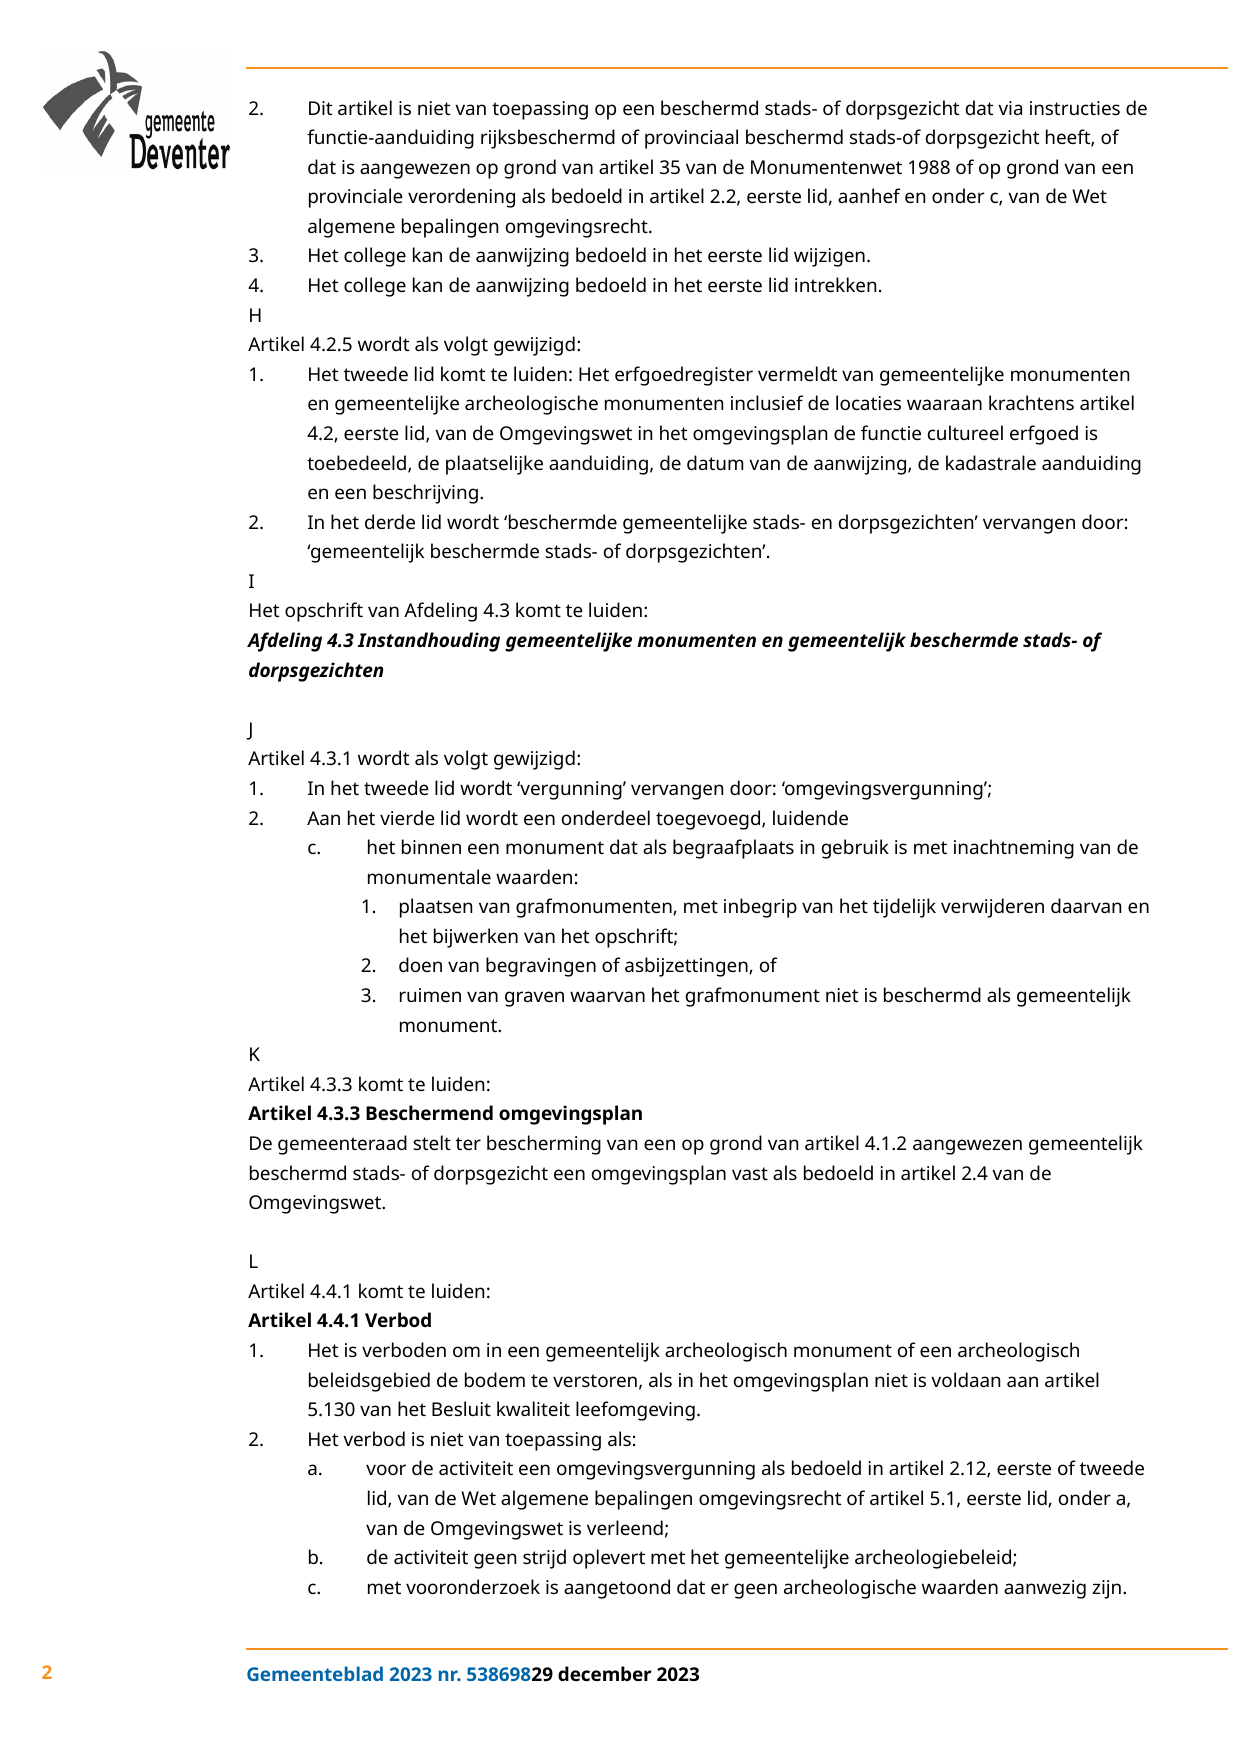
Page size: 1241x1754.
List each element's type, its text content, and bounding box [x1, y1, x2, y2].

text Artikel 4.4.1 Verbod [248, 1308, 1152, 1333]
text De gemeenteraad stelt ter bescherming van een op grond van artikel 4.1.2 aangewezen gemeentelijk beschermd stads- of dorpsgezicht een omgevingsplan vast als bedoeld in artikel 2.4 van de Omgevingswet. [248, 1130, 1152, 1215]
list de activiteit geen strijd oplevert met het gemeentelijke archeologiebeleid; [307, 1544, 1152, 1570]
list plaatsen van grafmonumenten, met inbegrip van het tijdelijk verwijderen daarvan en het bijwerken van het opschrift; [361, 893, 1152, 949]
text Het opschrift van Afdeling 4.3 komt te luiden: [248, 598, 1152, 623]
list Het tweede lid komt te luiden: Het erfgoedregister vermeldt van gemeentelijke monumenten en gemeentelijke archeologische monumenten inclusief de locaties waaraan krachtens artikel 4.2, eerste lid, van de Omgevingswet in het omgevingsplan de functie cultureel erfgoed is toebedeeld, de plaatselijke aanduiding, de datum van de aanwijzing, de kadastrale aanduiding en een beschrijving. [248, 361, 1152, 505]
list met vooronderzoek is aangetoond dat er geen archeologische waarden aanwezig zijn. [307, 1574, 1152, 1600]
list voor de activiteit een omgevingsvergunning als bedoeld in artikel 2.12, eerste of tweede lid, van de Wet algemene bepalingen omgevingsrecht of artikel 5.1, eerste lid, onder a, van de Omgevingswet is verleend; [307, 1456, 1152, 1541]
text I [248, 568, 1152, 594]
text Artikel 4.4.1 komt te luiden: [248, 1278, 1152, 1304]
picture [41, 47, 231, 172]
list In het derde lid wordt ‘beschermde gemeentelijke stads- en dorpsgezichten’ vervangen door: ‘gemeentelijk beschermde stads- of dorpsgezichten’. [248, 509, 1152, 564]
list het binnen een monument dat als begraafplaats in gebruik is met inachtneming van de monumentale waarden: [307, 834, 1152, 890]
list doen van begravingen of asbijzettingen, of [361, 953, 1152, 978]
list Het college kan de aanwijzing bedoeld in het eerste lid intrekken. [248, 272, 1152, 298]
list Het is verboden om in een gemeentelijk archeologisch monument of een archeologisch beleidsgebied de bodem te verstoren, als in het omgevingsplan niet is voldaan aan artikel 5.130 van het Besluit kwaliteit leefomgeving. [248, 1337, 1152, 1422]
text Artikel 4.3.1 wordt als volgt gewijzigd: [248, 746, 1152, 771]
text Artikel 4.2.5 wordt als volgt gewijzigd: [248, 331, 1152, 357]
list Aan het vierde lid wordt een onderdeel toegevoegd, luidende [248, 805, 1152, 831]
text J [248, 716, 1152, 742]
list Het verbod is niet van toepassing als: [248, 1426, 1152, 1452]
list Het college kan de aanwijzing bedoeld in het eerste lid wijzigen. [248, 243, 1152, 268]
text Artikel 4.3.3 komt te luiden: [248, 1071, 1152, 1097]
list In het tweede lid wordt ‘vergunning’ vervangen door: ‘omgevingsvergunning’; [248, 775, 1152, 801]
text H [248, 302, 1152, 328]
text Afdeling 4.3 Instandhouding gemeentelijke monumenten en gemeentelijk beschermde stads- of dorpsgezichten [248, 627, 1152, 683]
list ruimen van graven waarvan het grafmonument niet is beschermd als gemeentelijk monument. [361, 982, 1152, 1038]
text K [248, 1041, 1152, 1067]
text Artikel 4.3.3 Beschermend omgevingsplan [248, 1101, 1152, 1126]
list Dit artikel is niet van toepassing op een beschermd stads- of dorpsgezicht dat via instructies de functie-aanduiding rijksbeschermd of provinciaal beschermd stads-of dorpsgezicht heeft, of dat is aangewezen op grond van artikel 35 van de Monumentenwet 1988 of op grond van een provinciale verordening als bedoeld in artikel 2.2, eerste lid, aanhef en onder c, van de Wet algemene bepalingen omgevingsrecht. [248, 95, 1152, 239]
text L [248, 1248, 1152, 1274]
